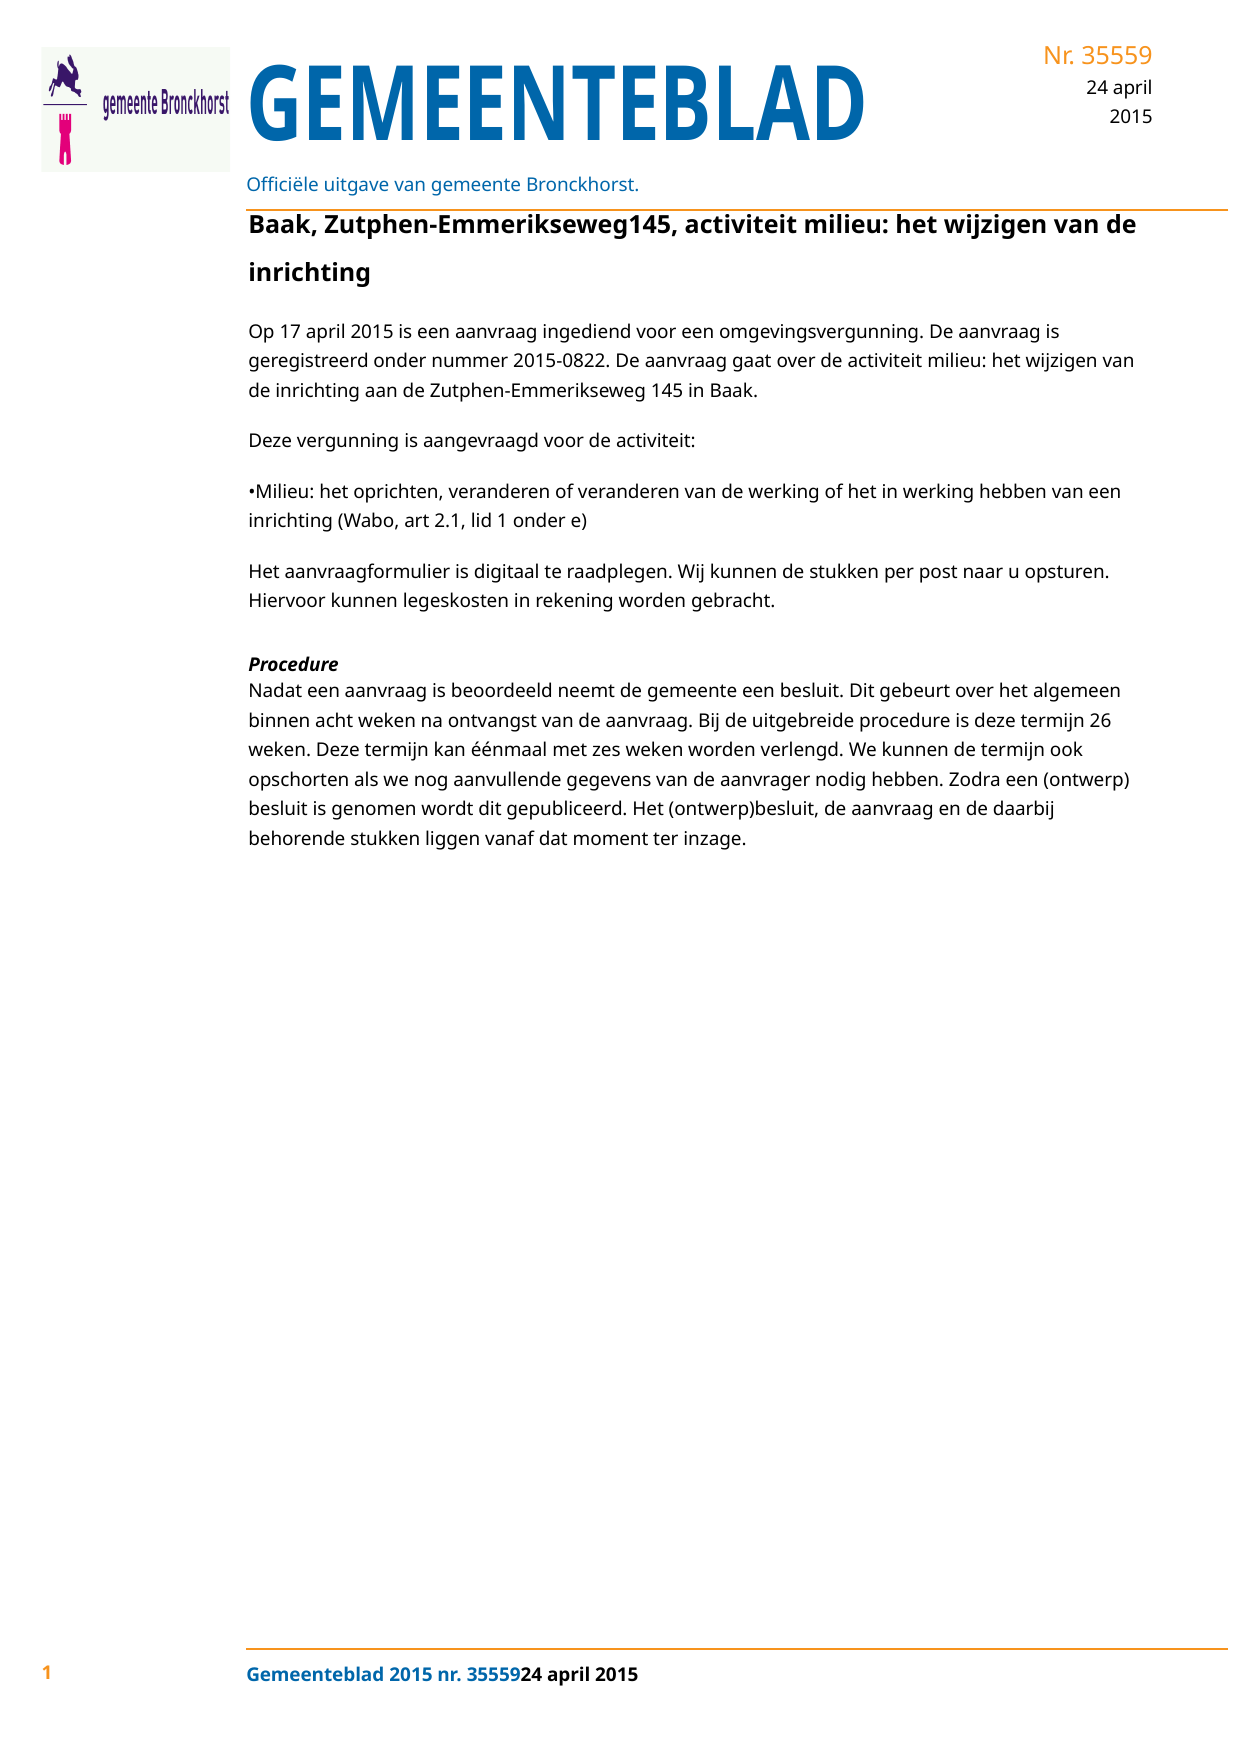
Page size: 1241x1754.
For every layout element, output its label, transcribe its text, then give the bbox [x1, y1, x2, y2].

text •Milieu: het oprichten, veranderen of veranderen van de werking of het in werking hebben van een inrichting (Wabo, art 2.1, lid 1 onder e) [248, 478, 1152, 533]
text Nadat een aanvraag is beoordeeld neemt de gemeente een besluit. Dit gebeurt over het algemeen binnen acht weken na ontvangst van de aanvraag. Bij de uitgebreide procedure is deze termijn 26 weken. Deze termijn kan éénmaal met zes weken worden verlengd. We kunnen de termijn ook opschorten als we nog aanvullende gegevens van de aanvrager nodig hebben. Zodra een (ontwerp) besluit is genomen wordt dit gepubliceerd. Het (ontwerp)besluit, de aanvraag en de daarbij behorende stukken liggen vanaf dat moment ter inzage. [248, 677, 1152, 851]
picture [41, 47, 231, 172]
text Het aanvraagformulier is digitaal te raadplegen. Wij kunnen de stukken per post naar u opsturen. Hiervoor kunnen legeskosten in rekening worden gebracht. [248, 558, 1152, 613]
text Op 17 april 2015 is een aanvraag ingediend voor een omgevingsvergunning. De aanvraag is geregistreerd onder nummer 2015-0822. De aanvraag gaat over de activiteit milieu: het wijzigen van de inrichting aan de Zutphen-Emmerikseweg 145 in Baak. [248, 318, 1152, 403]
text Deze vergunning is aangevraagd voor de activiteit: [248, 427, 1152, 453]
text Baak, Zutphen-Emmerikseweg145, activiteit milieu: het wijzigen van de inrichting [248, 211, 1152, 288]
text Procedure [248, 651, 1152, 677]
